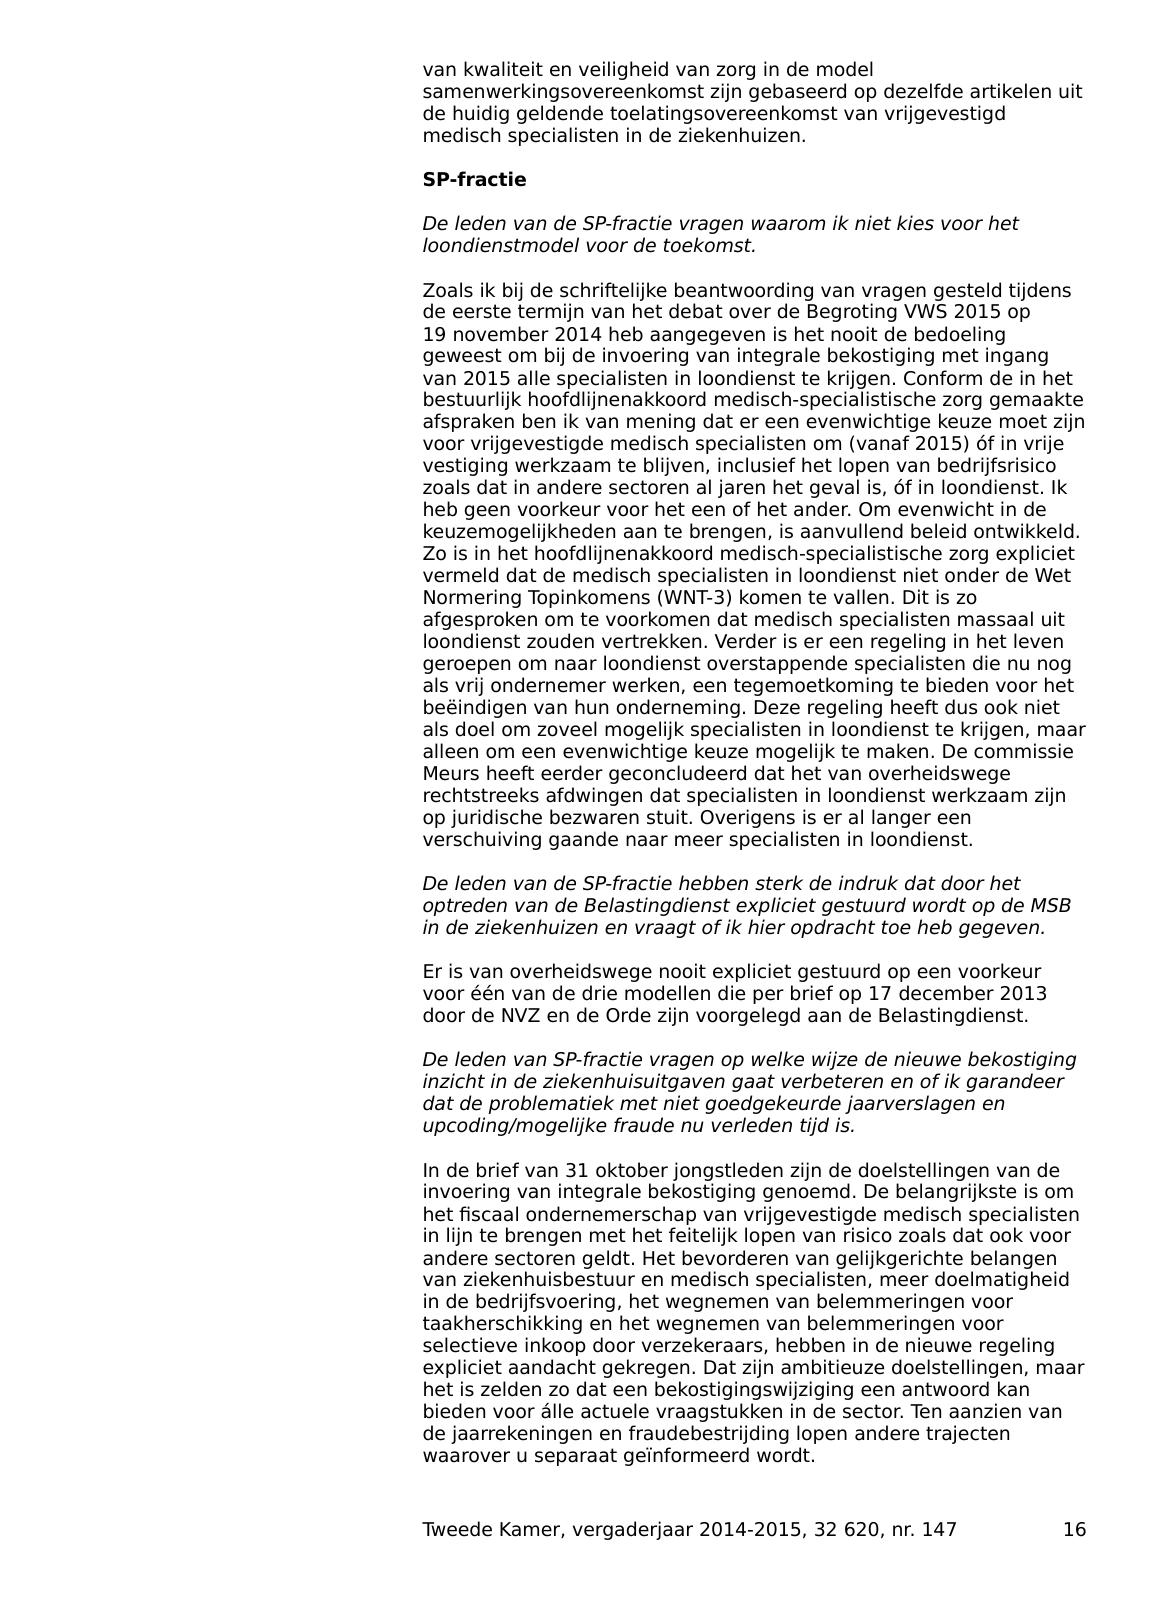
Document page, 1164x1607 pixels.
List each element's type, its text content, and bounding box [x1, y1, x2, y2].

subtitle SP-fractie [422, 169, 1087, 191]
text De leden van SP-fractie vragen op welke wijze de nieuwe bekostiging inzicht in de ziekenhuisuitgaven gaat verbeteren en of ik garandeer dat de problematiek met niet goedgekeurde jaarverslagen en upcoding/mogelijke fraude nu verleden tijd is. [422, 1049, 1087, 1137]
text De leden van de SP-fractie hebben sterk de indruk dat door het optreden van de Belastingdienst expliciet gestuurd wordt op de MSB in de ziekenhuizen en vraagt of ik hier opdracht toe heb gegeven. [422, 873, 1087, 939]
text Er is van overheidswege nooit expliciet gestuurd op een voorkeur voor één van de drie modellen die per brief op 17 december 2013 door de NVZ en de Orde zijn voorgelegd aan de Belastingdienst. [422, 961, 1087, 1027]
text Zoals ik bij de schriftelijke beantwoording van vragen gesteld tijdens de eerste termijn van het debat over de Begroting VWS 2015 op 19 november 2014 heb aangegeven is het nooit de bedoeling geweest om bij de invoering van integrale bekostiging met ingang van 2015 alle specialisten in loondienst te krijgen. Conform de in het bestuurlijk hoofdlijnenakkoord medisch-specialistische zorg gemaakte afspraken ben ik van mening dat er een evenwichtige keuze moet zijn voor vrijgevestigde medisch specialisten om (vanaf 2015) óf in vrije vestiging werkzaam te blijven, inclusief het lopen van bedrijfsrisico zoals dat in andere sectoren al jaren het geval is, óf in loondienst. Ik heb geen voorkeur voor het een of het ander. Om evenwicht in de keuzemogelijkheden aan te brengen, is aanvullend beleid ontwikkeld. Zo is in het hoofdlijnenakkoord medisch-specialistische zorg expliciet vermeld dat de medisch specialisten in loondienst niet onder de Wet Normering Topinkomens (WNT-3) komen te vallen. Dit is zo afgesproken om te voorkomen dat medisch specialisten massaal uit loondienst zouden vertrekken. Verder is er een regeling in het leven geroepen om naar loondienst overstappende specialisten die nu nog als vrij ondernemer werken, een tegemoetkoming te bieden voor het beëindigen van hun onderneming. Deze regeling heeft dus ook niet als doel om zoveel mogelijk specialisten in loondienst te krijgen, maar alleen om een evenwichtige keuze mogelijk te maken. De commissie Meurs heeft eerder geconcludeerd dat het van overheidswege rechtstreeks afdwingen dat specialisten in loondienst werkzaam zijn op juridische bezwaren stuit. Overigens is er al langer een verschuiving gaande naar meer specialisten in loondienst. [422, 279, 1087, 851]
text van kwaliteit en veiligheid van zorg in de model samenwerkingsovereenkomst zijn gebaseerd op dezelfde artikelen uit de huidig geldende toelatingsovereenkomst van vrijgevestigd medisch specialisten in de ziekenhuizen. [422, 59, 1087, 147]
text In de brief van 31 oktober jongstleden zijn de doelstellingen van de invoering van integrale bekostiging genoemd. De belangrijkste is om het fiscaal ondernemerschap van vrijgevestigde medisch specialisten in lijn te brengen met het feitelijk lopen van risico zoals dat ook voor andere sectoren geldt. Het bevorderen van gelijkgerichte belangen van ziekenhuisbestuur en medisch specialisten, meer doelmatigheid in de bedrijfsvoering, het wegnemen van belemmeringen voor taakherschikking en het wegnemen van belemmeringen voor selectieve inkoop door verzekeraars, hebben in de nieuwe regeling expliciet aandacht gekregen. Dat zijn ambitieuze doelstellingen, maar het is zelden zo dat een bekostigingswijziging een antwoord kan bieden voor álle actuele vraagstukken in de sector. Ten aanzien van de jaarrekeningen en fraudebestrijding lopen andere trajecten waarover u separaat geïnformeerd wordt. [422, 1159, 1087, 1467]
text De leden van de SP-fractie vragen waarom ik niet kies voor het loondienstmodel voor de toekomst. [422, 213, 1087, 257]
